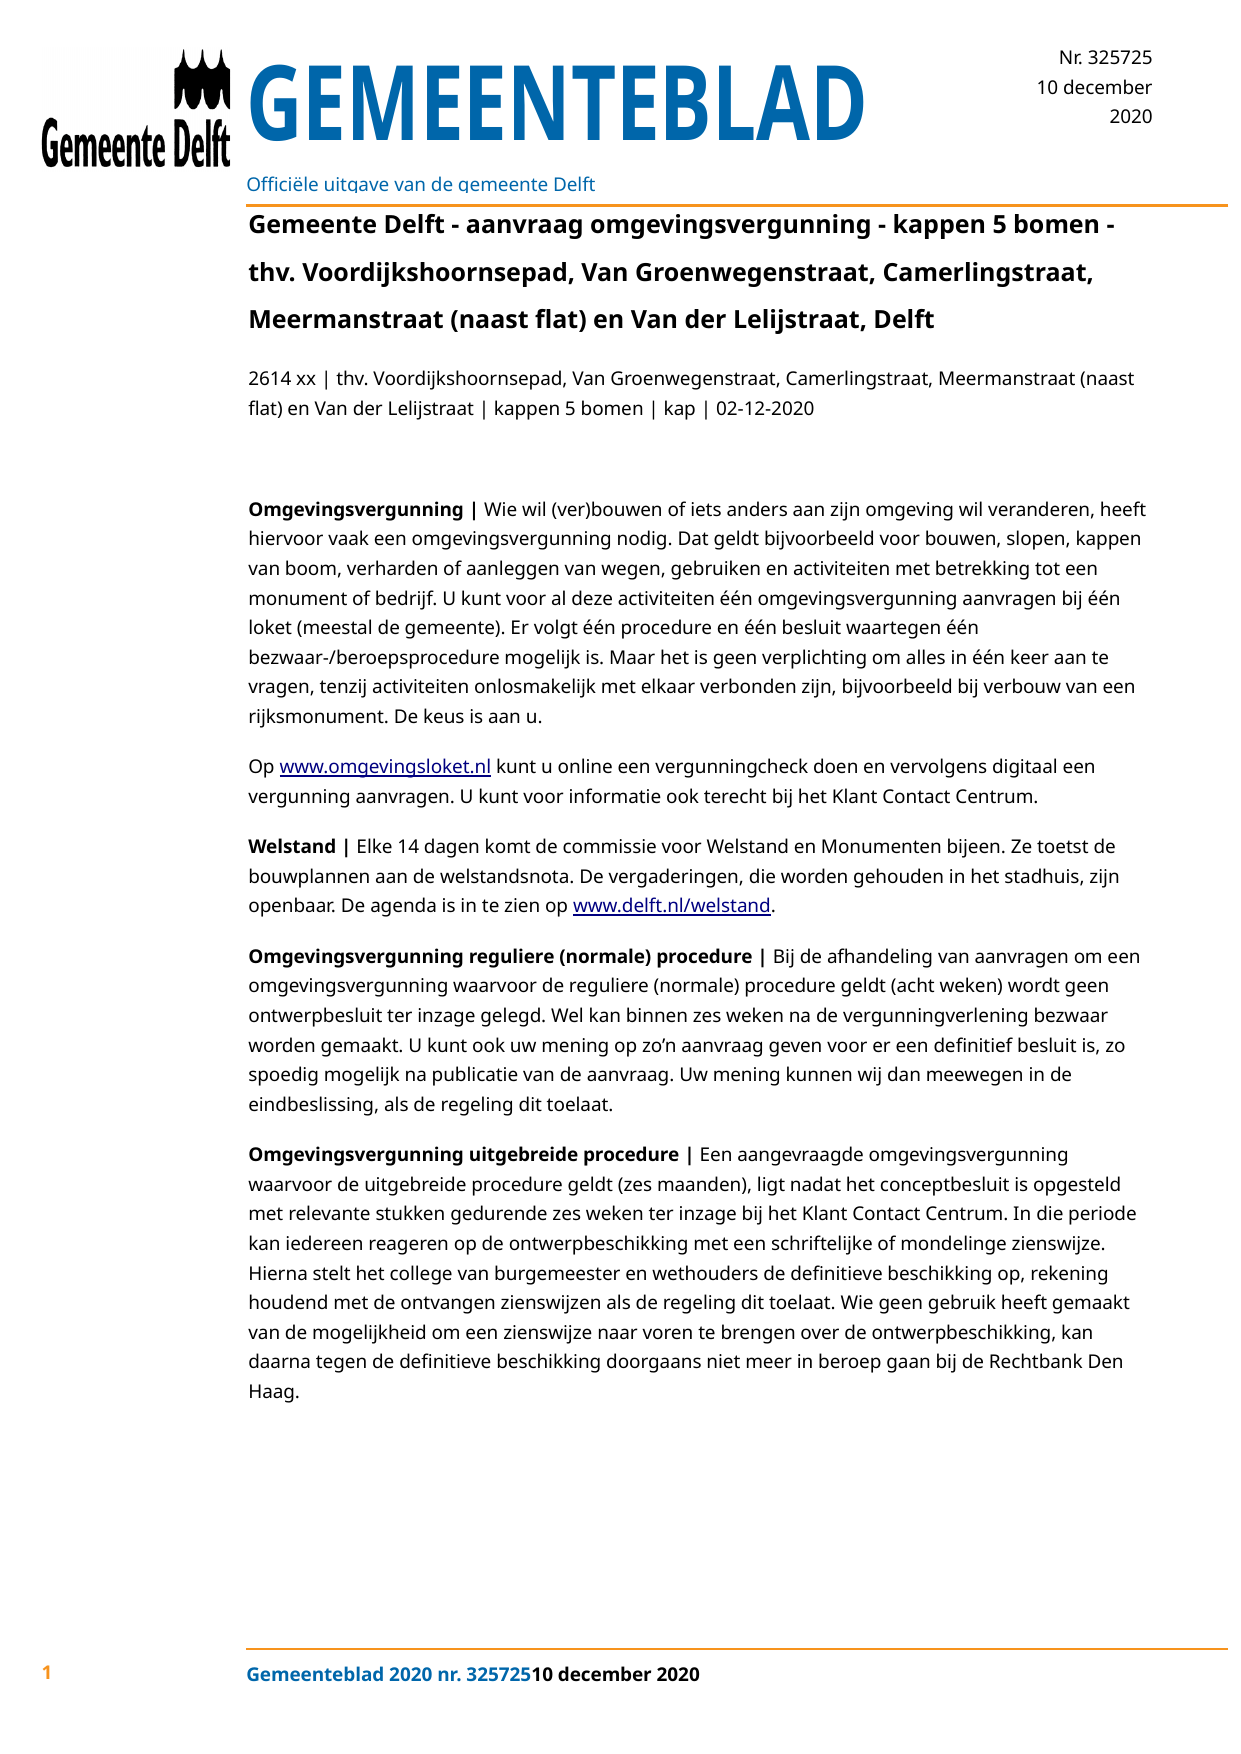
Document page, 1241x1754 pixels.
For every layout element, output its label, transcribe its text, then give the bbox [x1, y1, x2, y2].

text Omgevingsvergunning reguliere (normale) procedure | Bij de afhandeling van aanvragen om een omgevingsvergunning waarvoor de reguliere (normale) procedure geldt (acht weken) wordt geen ontwerpbesluit ter inzage gelegd. Wel kan binnen zes weken na de vergunningverlening bezwaar worden gemaakt. U kunt ook uw mening op zo’n aanvraag geven voor er een definitief besluit is, zo spoedig mogelijk na publicatie van de aanvraag. Uw mening kunnen wij dan meewegen in de eindbeslissing, als de regeling dit toelaat. [248, 943, 1152, 1117]
text 2614 xx | thv. Voordijkshoornsepad, Van Groenwegenstraat, Camerlingstraat, Meermanstraat (naast flat) en Van der Lelijstraat | kappen 5 bomen | kap | 02-12-2020 [248, 366, 1152, 421]
picture [41, 47, 231, 172]
text Omgevingsvergunning uitgebreide procedure | Een aangevraagde omgevingsvergunning waarvoor de uitgebreide procedure geldt (zes maanden), ligt nadat het conceptbesluit is opgesteld met relevante stukken gedurende zes weken ter inzage bij het Klant Contact Centrum. In die periode kan iedereen reageren op de ontwerpbeschikking met een schriftelijke of mondelinge zienswijze. Hierna stelt het college van burgemeester en wethouders de definitieve beschikking op, rekening houdend met de ontvangen zienswijzen als de regeling dit toelaat. Wie geen gebruik heeft gemaakt van de mogelijkheid om een zienswijze naar voren te brengen over de ontwerpbeschikking, kan daarna tegen de definitieve beschikking doorgaans niet meer in beroep gaan bij de Rechtbank Den Haag. [248, 1141, 1152, 1404]
text Op www.omgevingsloket.nl kunt u online een vergunningcheck doen en vervolgens digitaal een vergunning aanvragen. U kunt voor informatie ook terecht bij het Klant Contact Centrum. [248, 753, 1152, 809]
text Welstand | Elke 14 dagen komt de commissie voor Welstand en Monumenten bijeen. Ze toetst de bouwplannen aan de welstandsnota. De vergaderingen, die worden gehouden in het stadhuis, zijn openbaar. De agenda is in te zien op www.delft.nl/welstand. [248, 833, 1152, 918]
text Omgevingsvergunning | Wie wil (ver)bouwen of iets anders aan zijn omgeving wil veranderen, heeft hiervoor vaak een omgevingsvergunning nodig. Dat geldt bijvoorbeeld voor bouwen, slopen, kappen van boom, verharden of aanleggen van wegen, gebruiken en activiteiten met betrekking tot een monument of bedrijf. U kunt voor al deze activiteiten één omgevingsvergunning aanvragen bij één loket (meestal de gemeente). Er volgt één procedure en één besluit waartegen één bezwaar-/beroepsprocedure mogelijk is. Maar het is geen verplichting om alles in één keer aan te vragen, tenzij activiteiten onlosmakelijk met elkaar verbonden zijn, bijvoorbeeld bij verbouw van een rijksmonument. De keus is aan u. [248, 496, 1152, 729]
text Gemeente Delft - aanvraag omgevingsvergunning - kappen 5 bomen - thv. Voordijkshoornsepad, Van Groenwegenstraat, Camerlingstraat, Meermanstraat (naast flat) en Van der Lelijstraat, Delft [248, 207, 1152, 336]
